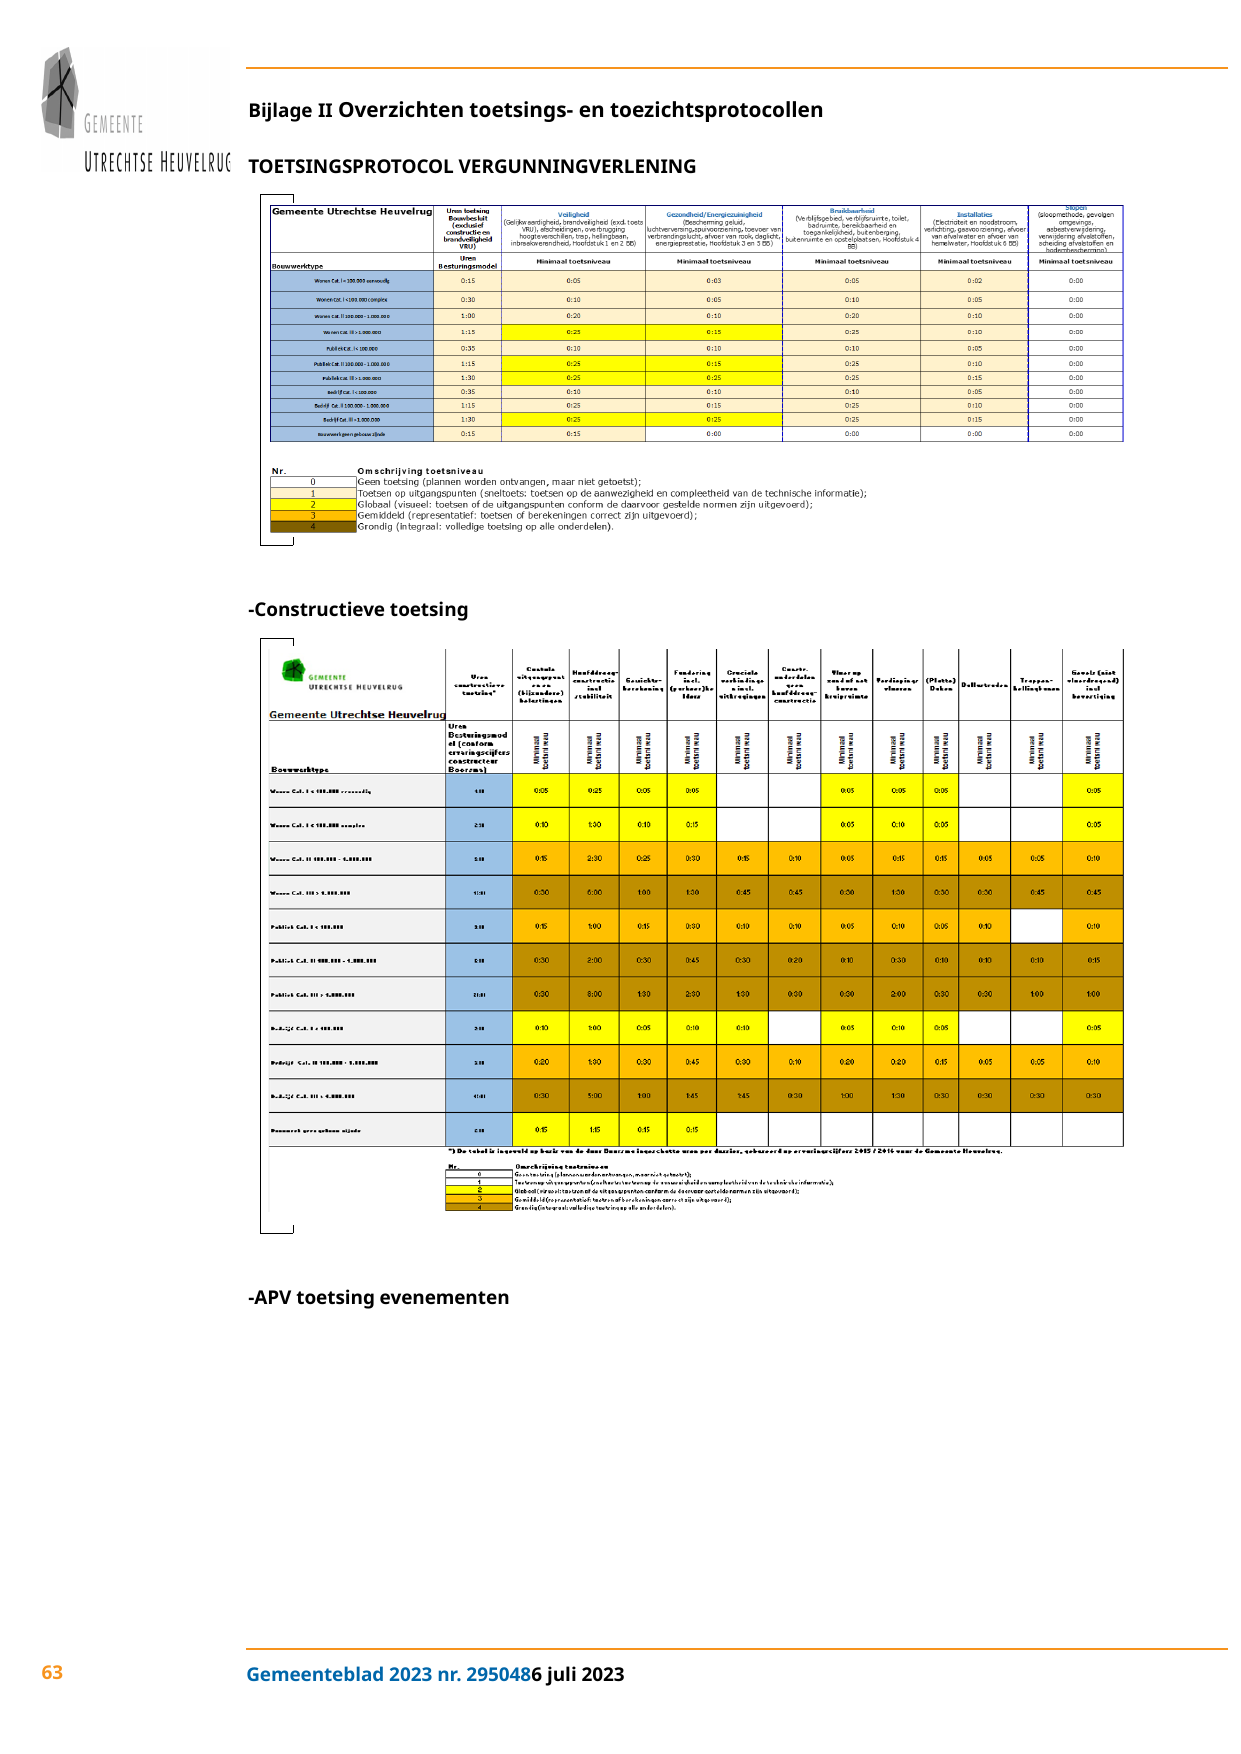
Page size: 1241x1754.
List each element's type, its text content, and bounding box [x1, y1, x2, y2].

text TOETSINGSPROTOCOL VERGUNNINGVERLENING [248, 153, 1152, 179]
text -APV toetsing evenementen [248, 1284, 1152, 1310]
picture [268, 646, 1125, 1225]
picture [41, 47, 231, 172]
text -Constructieve toetsing [248, 596, 1152, 622]
picture [268, 203, 1125, 537]
text Bijlage II Overzichten toetsings- en toezichtsprotocollen [248, 95, 1152, 123]
